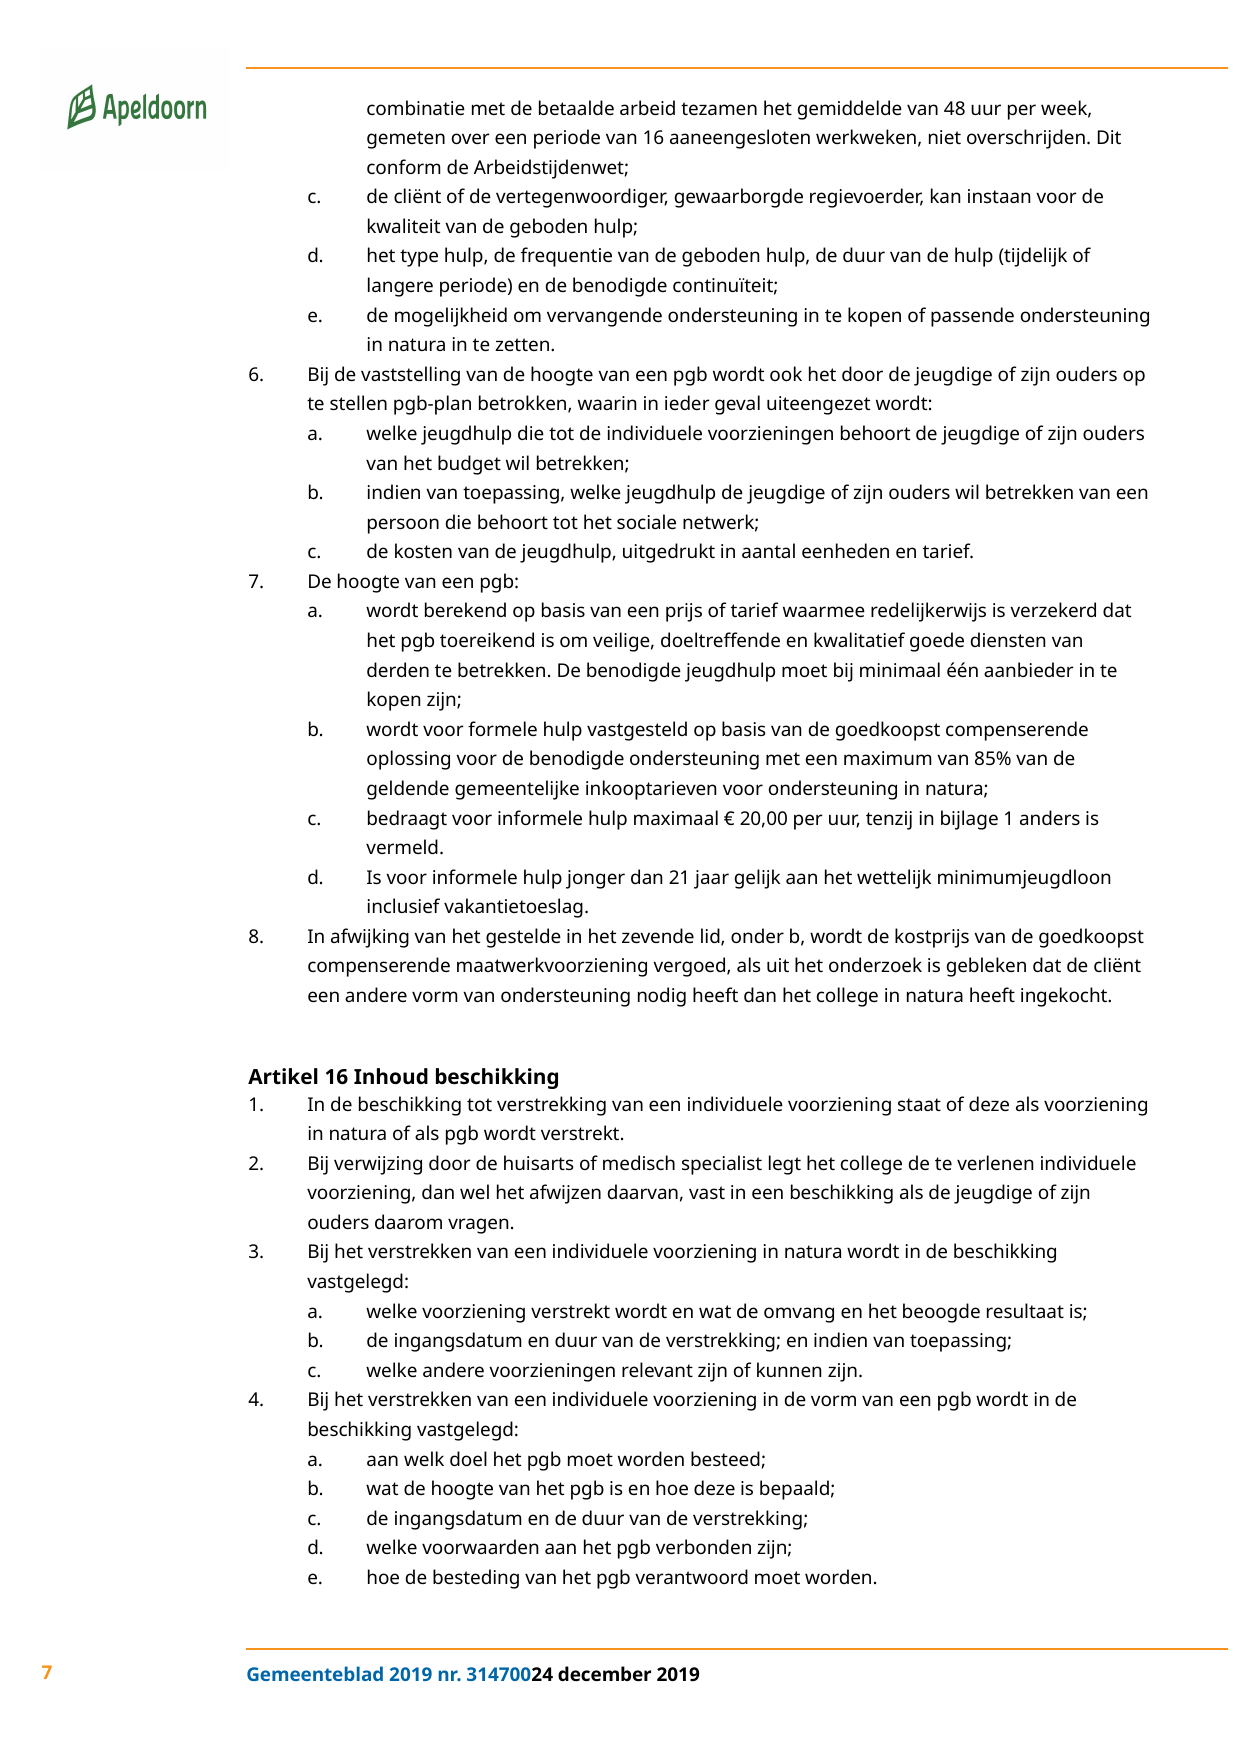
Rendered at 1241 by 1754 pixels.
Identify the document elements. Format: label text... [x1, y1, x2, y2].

list wat de hoogte van het pgb is en hoe deze is bepaald; [307, 1475, 1152, 1501]
list Is voor informele hulp jonger dan 21 jaar gelijk aan het wettelijk minimumjeugdloon inclusief vakantietoeslag. [307, 864, 1152, 919]
list wordt berekend op basis van een prijs of tarief waarmee redelijkerwijs is verzekerd dat het pgb toereikend is om veilige, doeltreffende en kwalitatief goede diensten van derden te betrekken. De benodigde jeugdhulp moet bij minimaal één aanbieder in te kopen zijn; [307, 598, 1152, 712]
list welke voorziening verstrekt wordt en wat de omvang en het beoogde resultaat is; [307, 1298, 1152, 1323]
list combinatie met de betaalde arbeid tezamen het gemiddelde van 48 uur per week, gemeten over een periode van 16 aaneengesloten werkweken, niet overschrijden. Dit conform de Arbeidstijdenwet; [307, 95, 1152, 180]
list In afwijking van het gestelde in het zevende lid, onder b, wordt de kostprijs van de goedkoopst compenserende maatwerkvoorziening vergoed, als uit het onderzoek is gebleken dat de cliënt een andere vorm van ondersteuning nodig heeft dan het college in natura heeft ingekocht. [248, 923, 1152, 1008]
picture [41, 47, 231, 172]
list welke voorwaarden aan het pgb verbonden zijn; [307, 1534, 1152, 1560]
list In de beschikking tot verstrekking van een individuele voorziening staat of deze als voorziening in natura of als pgb wordt verstrekt. [248, 1091, 1152, 1146]
list Bij het verstrekken van een individuele voorziening in de vorm van een pgb wordt in de beschikking vastgelegd: [248, 1387, 1152, 1442]
list de cliënt of de vertegenwoordiger, gewaarborgde regievoerder, kan instaan voor de kwaliteit van de geboden hulp; [307, 183, 1152, 239]
list Bij verwijzing door de huisarts of medisch specialist legt het college de te verlenen individuele voorziening, dan wel het afwijzen daarvan, vast in een beschikking als de jeugdige of zijn ouders daarom vragen. [248, 1150, 1152, 1235]
list hoe de besteding van het pgb verantwoord moet worden. [307, 1564, 1152, 1590]
text Artikel 16 Inhoud beschikking [248, 1062, 1152, 1091]
list welke andere voorzieningen relevant zijn of kunnen zijn. [307, 1357, 1152, 1383]
list de ingangsdatum en duur van de verstrekking; en indien van toepassing; [307, 1327, 1152, 1353]
list de kosten van de jeugdhulp, uitgedrukt in aantal eenheden en tarief. [307, 538, 1152, 564]
list de ingangsdatum en de duur van de verstrekking; [307, 1505, 1152, 1531]
list het type hulp, de frequentie van de geboden hulp, de duur van de hulp (tijdelijk of langere periode) en de benodigde continuïteit; [307, 243, 1152, 298]
list indien van toepassing, welke jeugdhulp de jeugdige of zijn ouders wil betrekken van een persoon die behoort tot het sociale netwerk; [307, 479, 1152, 535]
list Bij de vaststelling van de hoogte van een pgb wordt ook het door de jeugdige of zijn ouders op te stellen pgb-plan betrokken, waarin in ieder geval uiteengezet wordt: [248, 361, 1152, 416]
list Bij het verstrekken van een individuele voorziening in natura wordt in de beschikking vastgelegd: [248, 1239, 1152, 1294]
list De hoogte van een pgb: [248, 568, 1152, 594]
list wordt voor formele hulp vastgesteld op basis van de goedkoopst compenserende oplossing voor de benodigde ondersteuning met een maximum van 85% van de geldende gemeentelijke inkooptarieven voor ondersteuning in natura; [307, 716, 1152, 801]
list aan welk doel het pgb moet worden besteed; [307, 1446, 1152, 1471]
list bedraagt voor informele hulp maximaal € 20,00 per uur, tenzij in bijlage 1 anders is vermeld. [307, 805, 1152, 860]
list welke jeugdhulp die tot de individuele voorzieningen behoort de jeugdige of zijn ouders van het budget wil betrekken; [307, 420, 1152, 476]
list de mogelijkheid om vervangende ondersteuning in te kopen of passende ondersteuning in natura in te zetten. [307, 302, 1152, 357]
